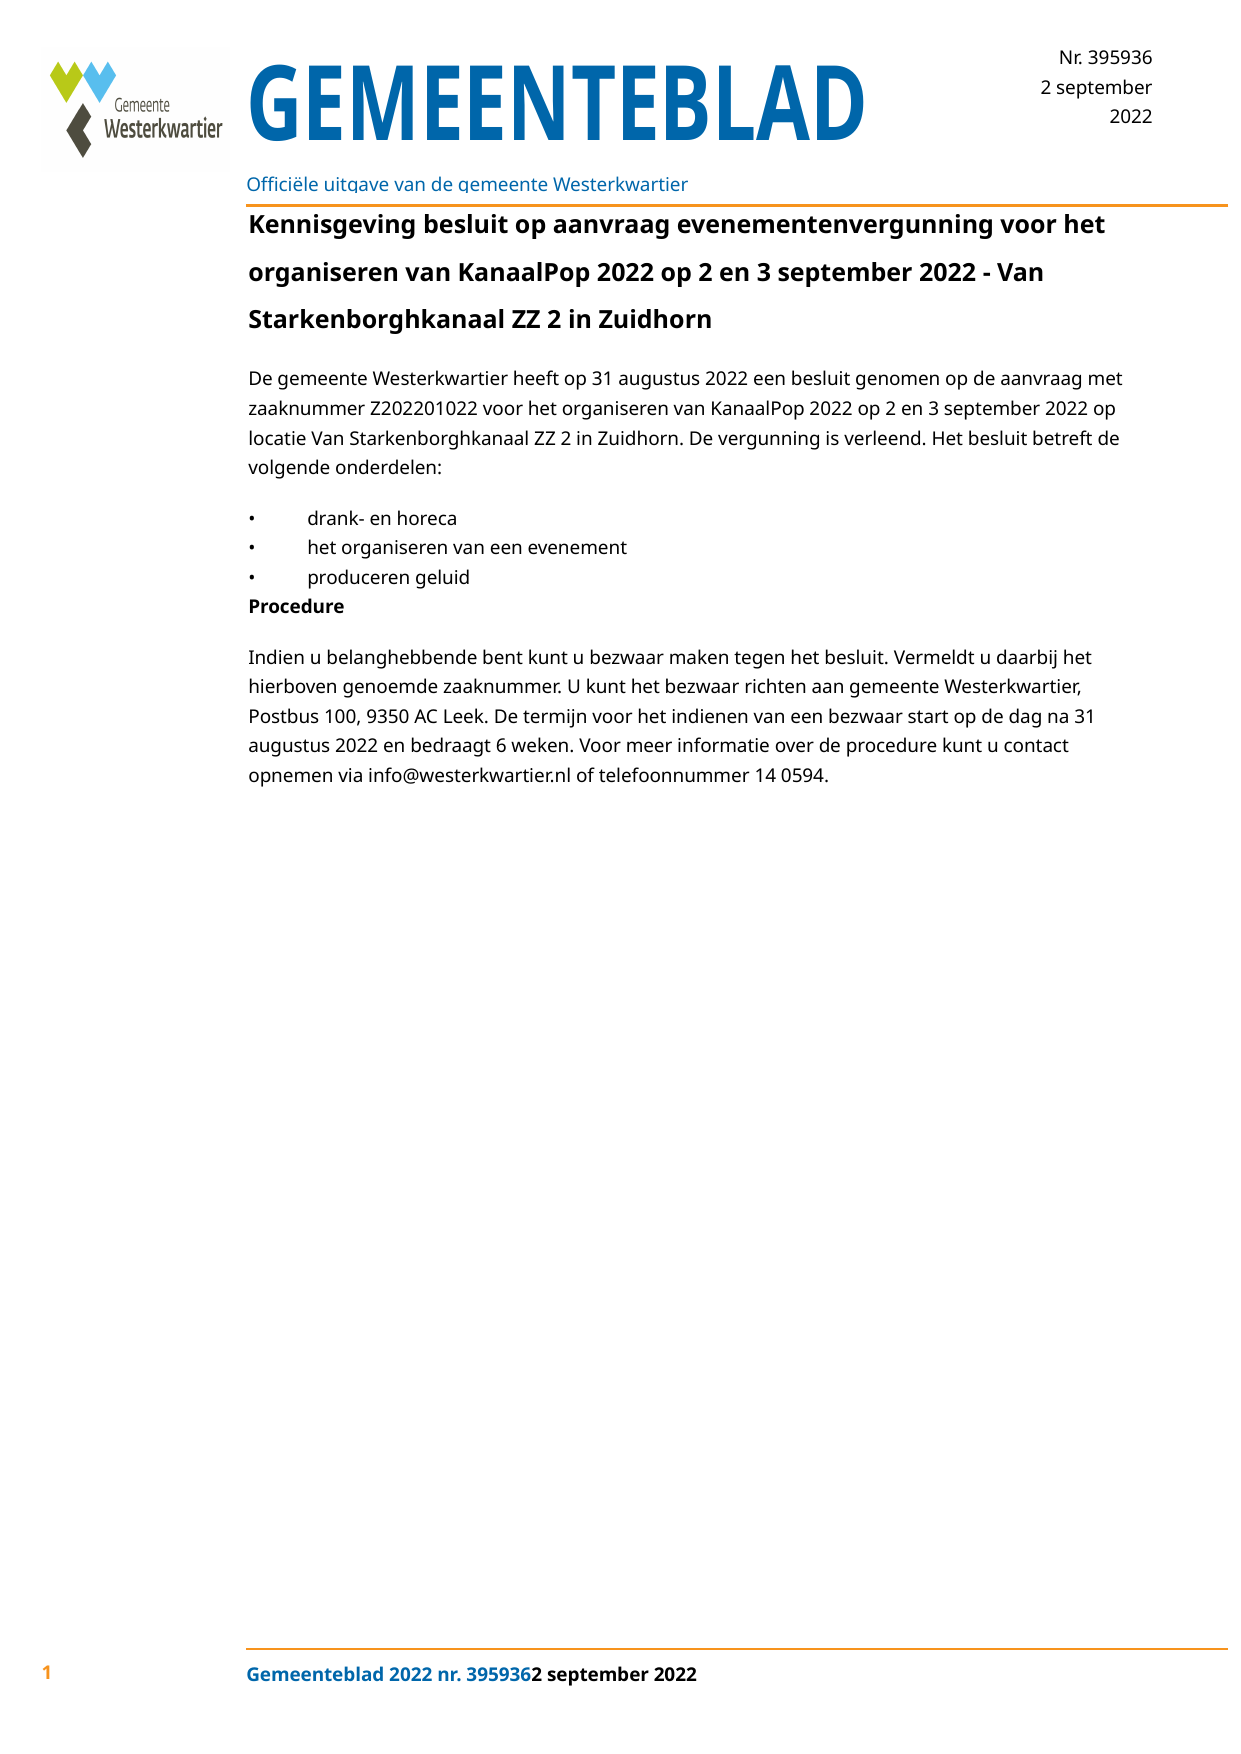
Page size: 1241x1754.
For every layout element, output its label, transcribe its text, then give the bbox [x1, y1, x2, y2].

text Procedure [248, 593, 1152, 619]
list drank- en horeca [248, 505, 1152, 530]
list produceren geluid [248, 564, 1152, 589]
text Kennisgeving besluit op aanvraag evenementenvergunning voor het organiseren van KanaalPop 2022 op 2 en 3 september 2022 - Van Starkenborghkanaal ZZ 2 in Zuidhorn [248, 207, 1152, 336]
list het organiseren van een evenement [248, 534, 1152, 560]
picture [41, 47, 231, 172]
text Indien u belanghebbende bent kunt u bezwaar maken tegen het besluit. Vermeldt u daarbij het hierboven genoemde zaaknummer. U kunt het bezwaar richten aan gemeente Westerkwartier, Postbus 100, 9350 AC Leek. De termijn voor het indienen van een bezwaar start op de dag na 31 augustus 2022 en bedraagt 6 weken. Voor meer informatie over de procedure kunt u contact opnemen via info@westerkwartier.nl of telefoonnummer 14 0594. [248, 644, 1152, 788]
text De gemeente Westerkwartier heeft op 31 augustus 2022 een besluit genomen op de aanvraag met zaaknummer Z202201022 voor het organiseren van KanaalPop 2022 op 2 en 3 september 2022 op locatie Van Starkenborghkanaal ZZ 2 in Zuidhorn. De vergunning is verleend. Het besluit betreft de volgende onderdelen: [248, 366, 1152, 480]
